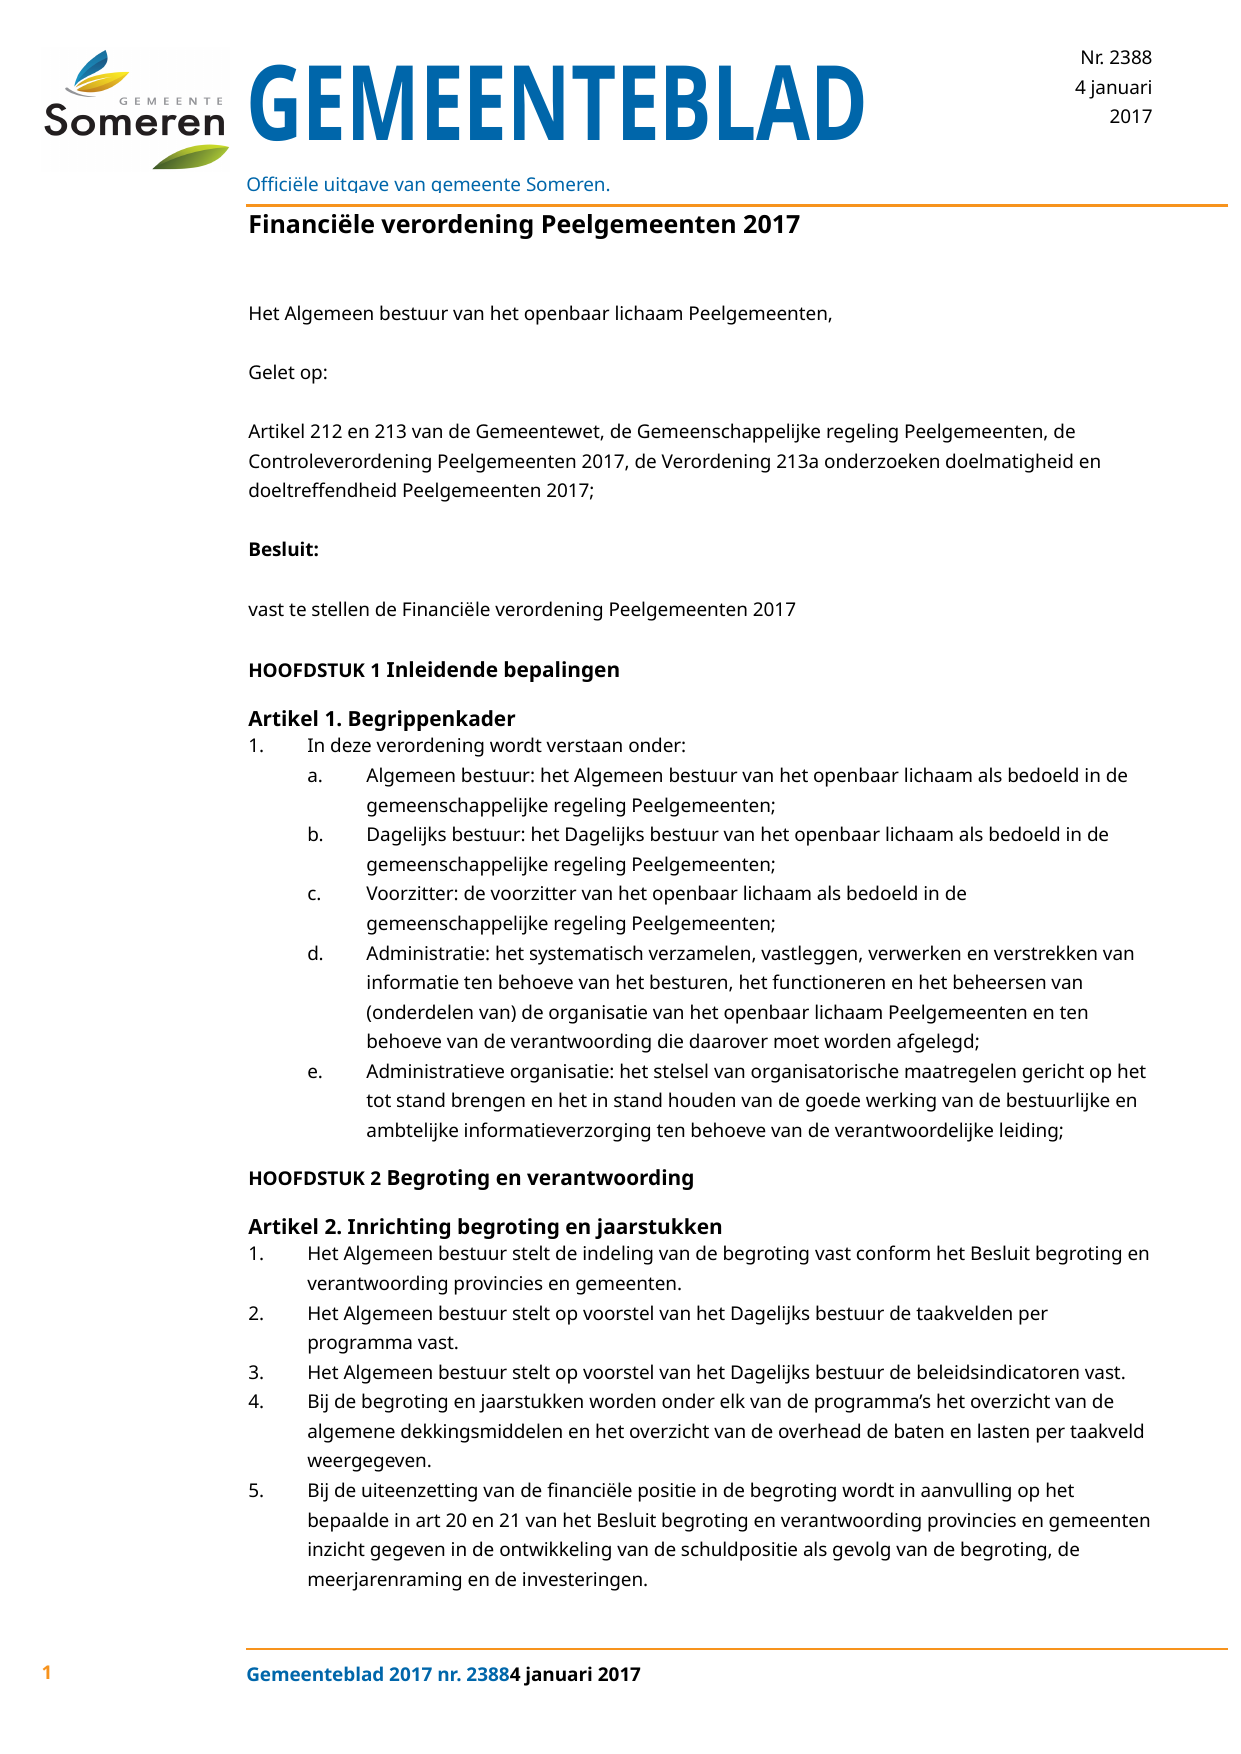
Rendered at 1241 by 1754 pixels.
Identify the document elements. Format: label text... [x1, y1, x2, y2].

text vast te stellen de Financiële verordening Peelgemeenten 2017 [248, 596, 1152, 621]
text Artikel 2. Inrichting begroting en jaarstukken [248, 1212, 1152, 1241]
list Administratieve organisatie: het stelsel van organisatorische maatregelen gericht op het tot stand brengen en het in stand houden van de goede werking van de bestuurlijke en ambtelijke informatieverzorging ten behoeve van de verantwoordelijke leiding; [307, 1058, 1152, 1143]
list In deze verordening wordt verstaan onder: [248, 733, 1152, 758]
text HOOFDSTUK 1 Inleidende bepalingen [248, 655, 1152, 683]
list Dagelijks bestuur: het Dagelijks bestuur van het openbaar lichaam als bedoeld in de gemeenschappelijke regeling Peelgemeenten; [307, 821, 1152, 877]
list Bij de uiteenzetting van de financiële positie in de begroting wordt in aanvulling op het bepaalde in art 20 en 21 van het Besluit begroting en verantwoording provincies en gemeenten inzicht gegeven in de ontwikkeling van de schuldpositie als gevolg van de begroting, de meerjarenraming en de investeringen. [248, 1477, 1152, 1592]
text Financiële verordening Peelgemeenten 2017 [248, 207, 1152, 241]
list Voorzitter: de voorzitter van het openbaar lichaam als bedoeld in de gemeenschappelijke regeling Peelgemeenten; [307, 881, 1152, 936]
list Administratie: het systematisch verzamelen, vastleggen, verwerken en verstrekken van informatie ten behoeve van het besturen, het functioneren en het beheersen van (onderdelen van) de organisatie van het openbaar lichaam Peelgemeenten en ten behoeve van de verantwoording die daarover moet worden afgelegd; [307, 940, 1152, 1054]
text Gelet op: [248, 359, 1152, 385]
text HOOFDSTUK 2 Begroting en verantwoording [248, 1163, 1152, 1191]
list Het Algemeen bestuur stelt op voorstel van het Dagelijks bestuur de taakvelden per programma vast. [248, 1300, 1152, 1355]
text Het Algemeen bestuur van het openbaar lichaam Peelgemeenten, [248, 300, 1152, 326]
list Algemeen bestuur: het Algemeen bestuur van het openbaar lichaam als bedoeld in de gemeenschappelijke regeling Peelgemeenten; [307, 762, 1152, 817]
text Artikel 212 en 213 van de Gemeentewet, de Gemeenschappelijke regeling Peelgemeenten, de Controleverordening Peelgemeenten 2017, de Verordening 213a onderzoeken doelmatigheid en doeltreffendheid Peelgemeenten 2017; [248, 418, 1152, 503]
list Het Algemeen bestuur stelt op voorstel van het Dagelijks bestuur de beleidsindicatoren vast. [248, 1359, 1152, 1384]
text Besluit: [248, 537, 1152, 562]
list Het Algemeen bestuur stelt de indeling van de begroting vast conform het Besluit begroting en verantwoording provincies en gemeenten. [248, 1241, 1152, 1296]
text Artikel 1. Begrippenkader [248, 704, 1152, 733]
list Bij de begroting en jaarstukken worden onder elk van de programma’s het overzicht van de algemene dekkingsmiddelen en het overzicht van de overhead de baten en lasten per taakveld weergegeven. [248, 1388, 1152, 1473]
picture [41, 47, 231, 172]
